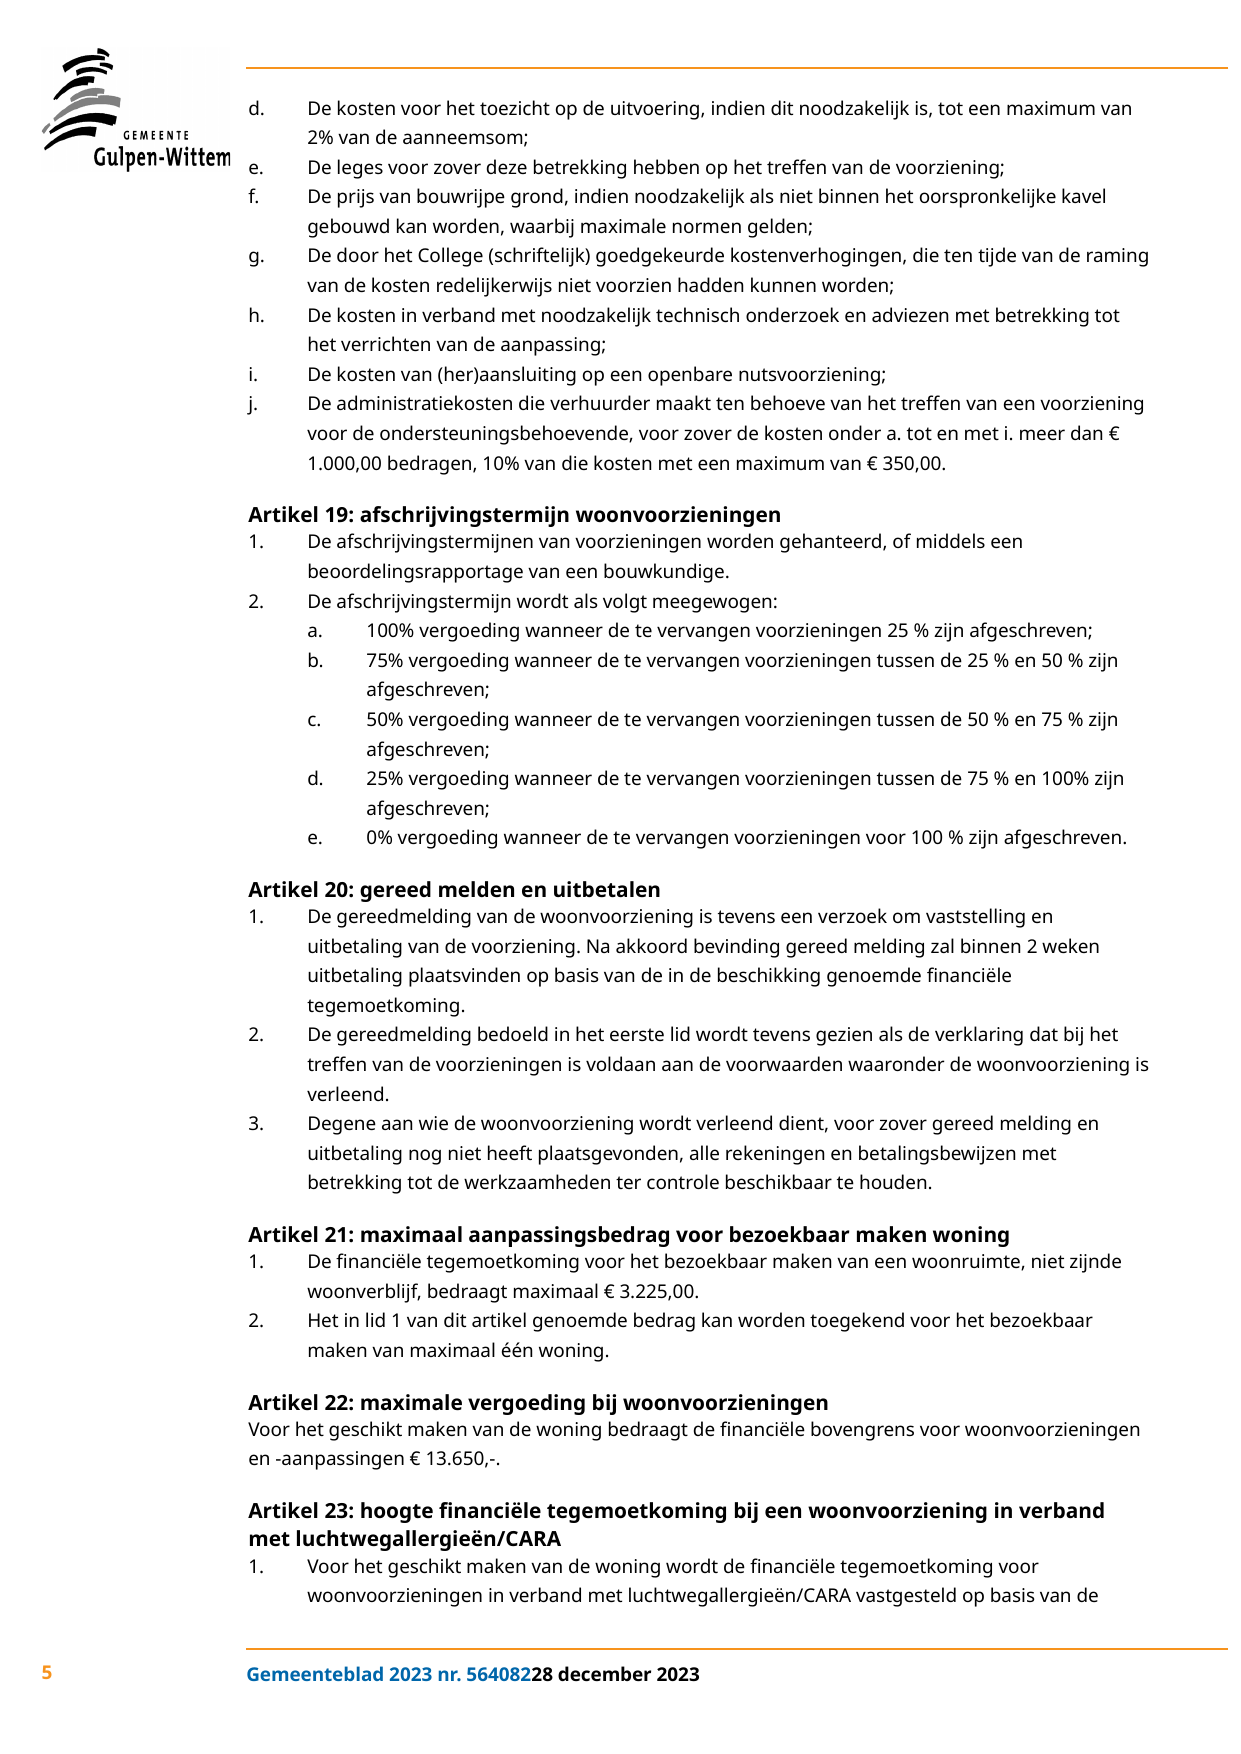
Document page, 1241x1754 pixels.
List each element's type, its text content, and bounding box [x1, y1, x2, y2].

list Voor het geschikt maken van de woning wordt de financiële tegemoetkoming voor woonvoorzieningen in verband met luchtwegallergieën/CARA vastgesteld op basis van de [248, 1553, 1152, 1608]
list 50% vergoeding wanneer de te vervangen voorzieningen tussen de 50 % en 75 % zijn afgeschreven; [307, 706, 1152, 761]
list Het in lid 1 van dit artikel genoemde bedrag kan worden toegekend voor het bezoekbaar maken van maximaal één woning. [248, 1308, 1152, 1363]
list De door het College (schriftelijk) goedgekeurde kostenverhogingen, die ten tijde van de raming van de kosten redelijkerwijs niet voorzien hadden kunnen worden; [248, 243, 1152, 298]
text Artikel 20: gereed melden en uitbetalen [248, 875, 1152, 903]
text Artikel 19: afschrijvingstermijn woonvoorzieningen [248, 500, 1152, 529]
list De financiële tegemoetkoming voor het bezoekbaar maken van een woonruimte, niet zijnde woonverblijf, bedraagt maximaal € 3.225,00. [248, 1248, 1152, 1304]
text Voor het geschikt maken van de woning bedraagt de financiële bovengrens voor woonvoorzieningen en -aanpassingen € 13.650,-. [248, 1416, 1152, 1471]
list 25% vergoeding wanneer de te vervangen voorzieningen tussen de 75 % en 100% zijn afgeschreven; [307, 765, 1152, 821]
list De prijs van bouwrijpe grond, indien noodzakelijk als niet binnen het oorspronkelijke kavel gebouwd kan worden, waarbij maximale normen gelden; [248, 183, 1152, 239]
list 100% vergoeding wanneer de te vervangen voorzieningen 25 % zijn afgeschreven; [307, 617, 1152, 643]
text Artikel 22: maximale vergoeding bij woonvoorzieningen [248, 1388, 1152, 1416]
list De administratiekosten die verhuurder maakt ten behoeve van het treffen van een voorziening voor de ondersteuningsbehoevende, voor zover de kosten onder a. tot en met i. meer dan € 1.000,00 bedragen, 10% van die kosten met een maximum van € 350,00. [248, 391, 1152, 476]
list Degene aan wie de woonvoorziening wordt verleend dient, voor zover gereed melding en uitbetaling nog niet heeft plaatsgevonden, alle rekeningen en betalingsbewijzen met betrekking tot de werkzaamheden ter controle beschikbaar te houden. [248, 1110, 1152, 1195]
list De afschrijvingstermijnen van voorzieningen worden gehanteerd, of middels een beoordelingsrapportage van een bouwkundige. [248, 529, 1152, 584]
list De kosten in verband met noodzakelijk technisch onderzoek en adviezen met betrekking tot het verrichten van de aanpassing; [248, 302, 1152, 357]
list De gereedmelding bedoeld in het eerste lid wordt tevens gezien als de verklaring dat bij het treffen van de voorzieningen is voldaan aan de voorwaarden waaronder de woonvoorziening is verleend. [248, 1022, 1152, 1107]
list 0% vergoeding wanneer de te vervangen voorzieningen voor 100 % zijn afgeschreven. [307, 824, 1152, 850]
text Artikel 21: maximaal aanpassingsbedrag voor bezoekbaar maken woning [248, 1220, 1152, 1248]
list De leges voor zover deze betrekking hebben op het treffen van de voorziening; [248, 154, 1152, 180]
list De gereedmelding van de woonvoorziening is tevens een verzoek om vaststelling en uitbetaling van de voorziening. Na akkoord bevinding gereed melding zal binnen 2 weken uitbetaling plaatsvinden op basis van de in de beschikking genoemde financiële tegemoetkoming. [248, 903, 1152, 1018]
list De kosten voor het toezicht op de uitvoering, indien dit noodzakelijk is, tot een maximum van 2% van de aanneemsom; [248, 95, 1152, 150]
picture [41, 47, 231, 172]
list De afschrijvingstermijn wordt als volgt meegewogen: [248, 588, 1152, 613]
list De kosten van (her)aansluiting op een openbare nutsvoorziening; [248, 361, 1152, 387]
list 75% vergoeding wanneer de te vervangen voorzieningen tussen de 25 % en 50 % zijn afgeschreven; [307, 647, 1152, 702]
text Artikel 23: hoogte financiële tegemoetkoming bij een woonvoorziening in verband met luchtwegallergieën/CARA [248, 1496, 1152, 1553]
